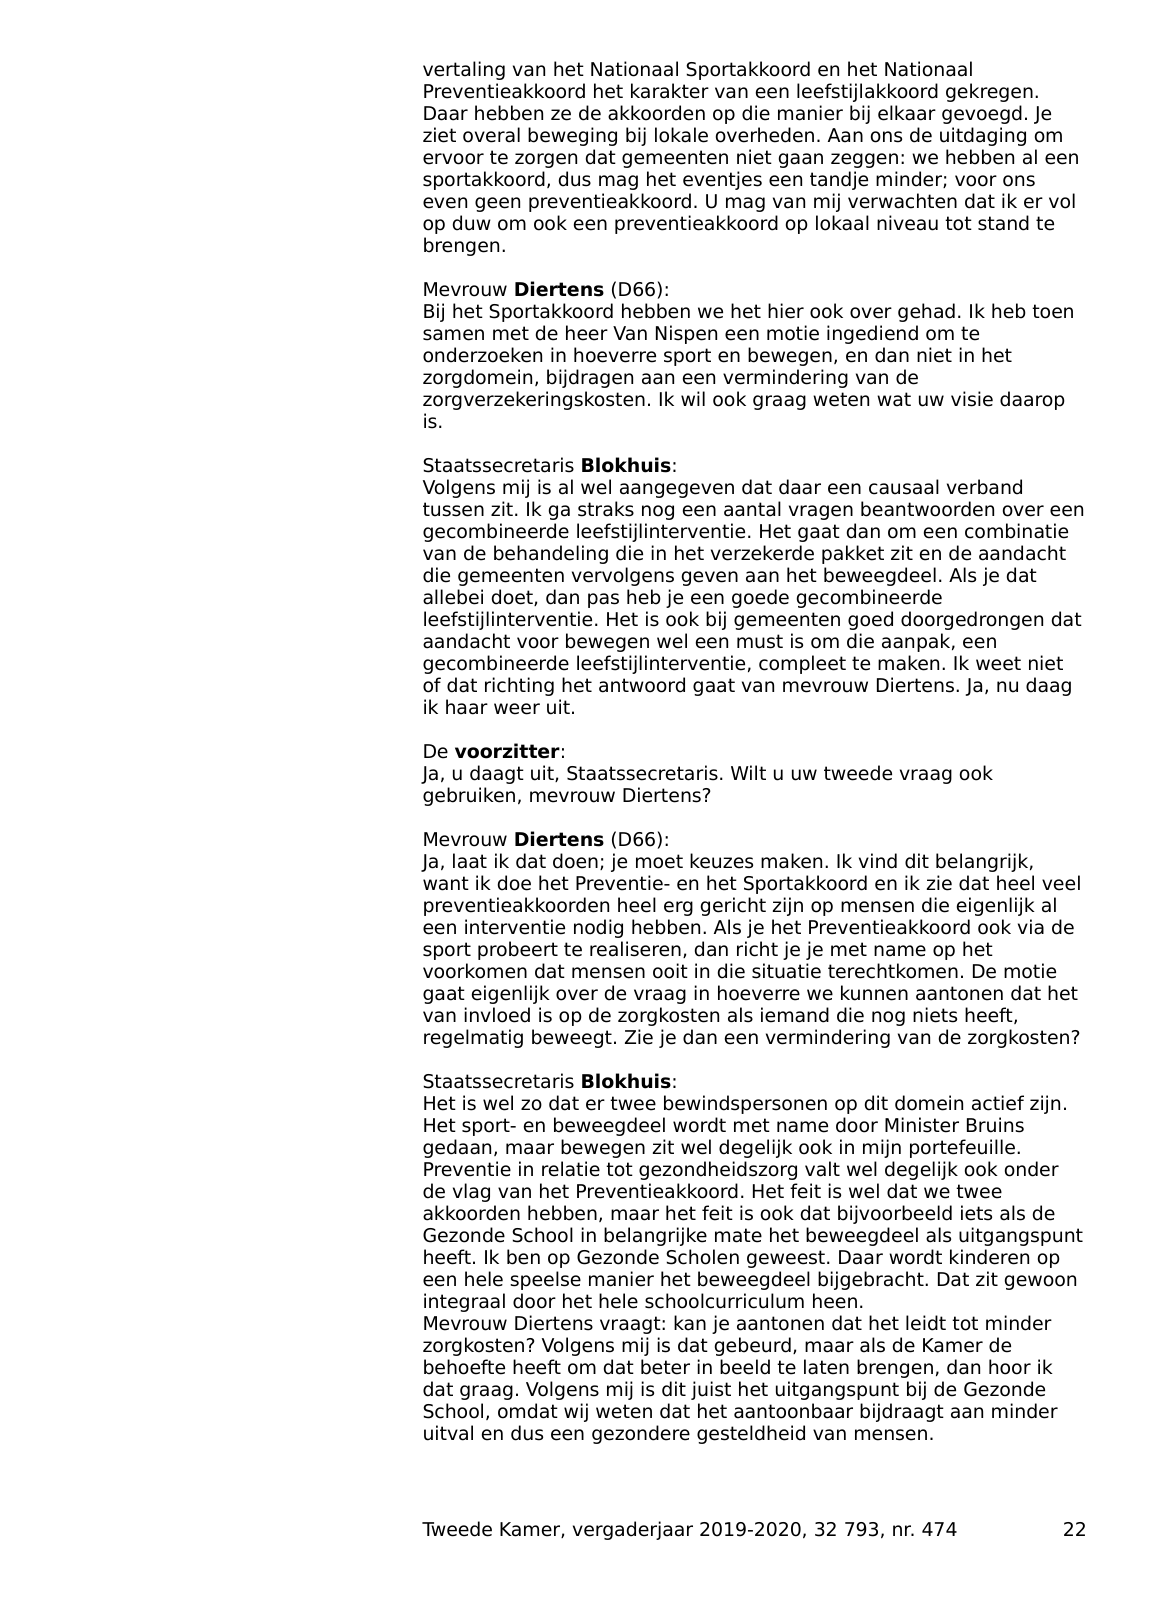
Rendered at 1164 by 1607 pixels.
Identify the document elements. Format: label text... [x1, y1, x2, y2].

text Ja, laat ik dat doen; je moet keuzes maken. Ik vind dit belangrijk, want ik doe het Preventie- en het Sportakkoord en ik zie dat heel veel preventieakkoorden heel erg gericht zijn op mensen die eigenlijk al een interventie nodig hebben. Als je het Preventieakkoord ook via de sport probeert te realiseren, dan richt je je met name op het voorkomen dat mensen ooit in die situatie terechtkomen. De motie gaat eigenlijk over de vraag in hoeverre we kunnen aantonen dat het van invloed is op de zorgkosten als iemand die nog niets heeft, regelmatig beweegt. Zie je dan een vermindering van de zorgkosten? [422, 851, 1087, 1049]
text Ja, u daagt uit, Staatssecretaris. Wilt u uw tweede vraag ook gebruiken, mevrouw Diertens? [422, 763, 1087, 807]
text De voorzitter: [422, 741, 1087, 763]
text Volgens mij is al wel aangegeven dat daar een causaal verband tussen zit. Ik ga straks nog een aantal vragen beantwoorden over een gecombineerde leefstijlinterventie. Het gaat dan om een combinatie van de behandeling die in het verzekerde pakket zit en de aandacht die gemeenten vervolgens geven aan het beweegdeel. Als je dat allebei doet, dan pas heb je een goede gecombineerde leefstijlinterventie. Het is ook bij gemeenten goed doorgedrongen dat aandacht voor bewegen wel een must is om die aanpak, een gecombineerde leefstijlinterventie, compleet te maken. Ik weet niet of dat richting het antwoord gaat van mevrouw Diertens. Ja, nu daag ik haar weer uit. [422, 477, 1087, 719]
text Bij het Sportakkoord hebben we het hier ook over gehad. Ik heb toen samen met de heer Van Nispen een motie ingediend om te onderzoeken in hoeverre sport en bewegen, en dan niet in het zorgdomein, bijdragen aan een vermindering van de zorgverzekeringskosten. Ik wil ook graag weten wat uw visie daarop is. [422, 301, 1087, 433]
text Mevrouw Diertens (D66): [422, 829, 1087, 851]
text Staatssecretaris Blokhuis: [422, 455, 1087, 477]
text Mevrouw Diertens vraagt: kan je aantonen dat het leidt tot minder zorgkosten? Volgens mij is dat gebeurd, maar als de Kamer de behoefte heeft om dat beter in beeld te laten brengen, dan hoor ik dat graag. Volgens mij is dit juist het uitgangspunt bij de Gezonde School, omdat wij weten dat het aantoonbaar bijdraagt aan minder uitval en dus een gezondere gesteldheid van mensen. [422, 1313, 1087, 1445]
text Mevrouw Diertens (D66): [422, 279, 1087, 301]
text vertaling van het Nationaal Sportakkoord en het Nationaal Preventieakkoord het karakter van een leefstijlakkoord gekregen. Daar hebben ze de akkoorden op die manier bij elkaar gevoegd. Je ziet overal beweging bij lokale overheden. Aan ons de uitdaging om ervoor te zorgen dat gemeenten niet gaan zeggen: we hebben al een sportakkoord, dus mag het eventjes een tandje minder; voor ons even geen preventieakkoord. U mag van mij verwachten dat ik er vol op duw om ook een preventieakkoord op lokaal niveau tot stand te brengen. [422, 59, 1087, 257]
text Het is wel zo dat er twee bewindspersonen op dit domein actief zijn. Het sport- en beweegdeel wordt met name door Minister Bruins gedaan, maar bewegen zit wel degelijk ook in mijn portefeuille. Preventie in relatie tot gezondheidszorg valt wel degelijk ook onder de vlag van het Preventieakkoord. Het feit is wel dat we twee akkoorden hebben, maar het feit is ook dat bijvoorbeeld iets als de Gezonde School in belangrijke mate het beweegdeel als uitgangspunt heeft. Ik ben op Gezonde Scholen geweest. Daar wordt kinderen op een hele speelse manier het beweegdeel bijgebracht. Dat zit gewoon integraal door het hele schoolcurriculum heen. [422, 1093, 1087, 1313]
text Staatssecretaris Blokhuis: [422, 1071, 1087, 1093]
